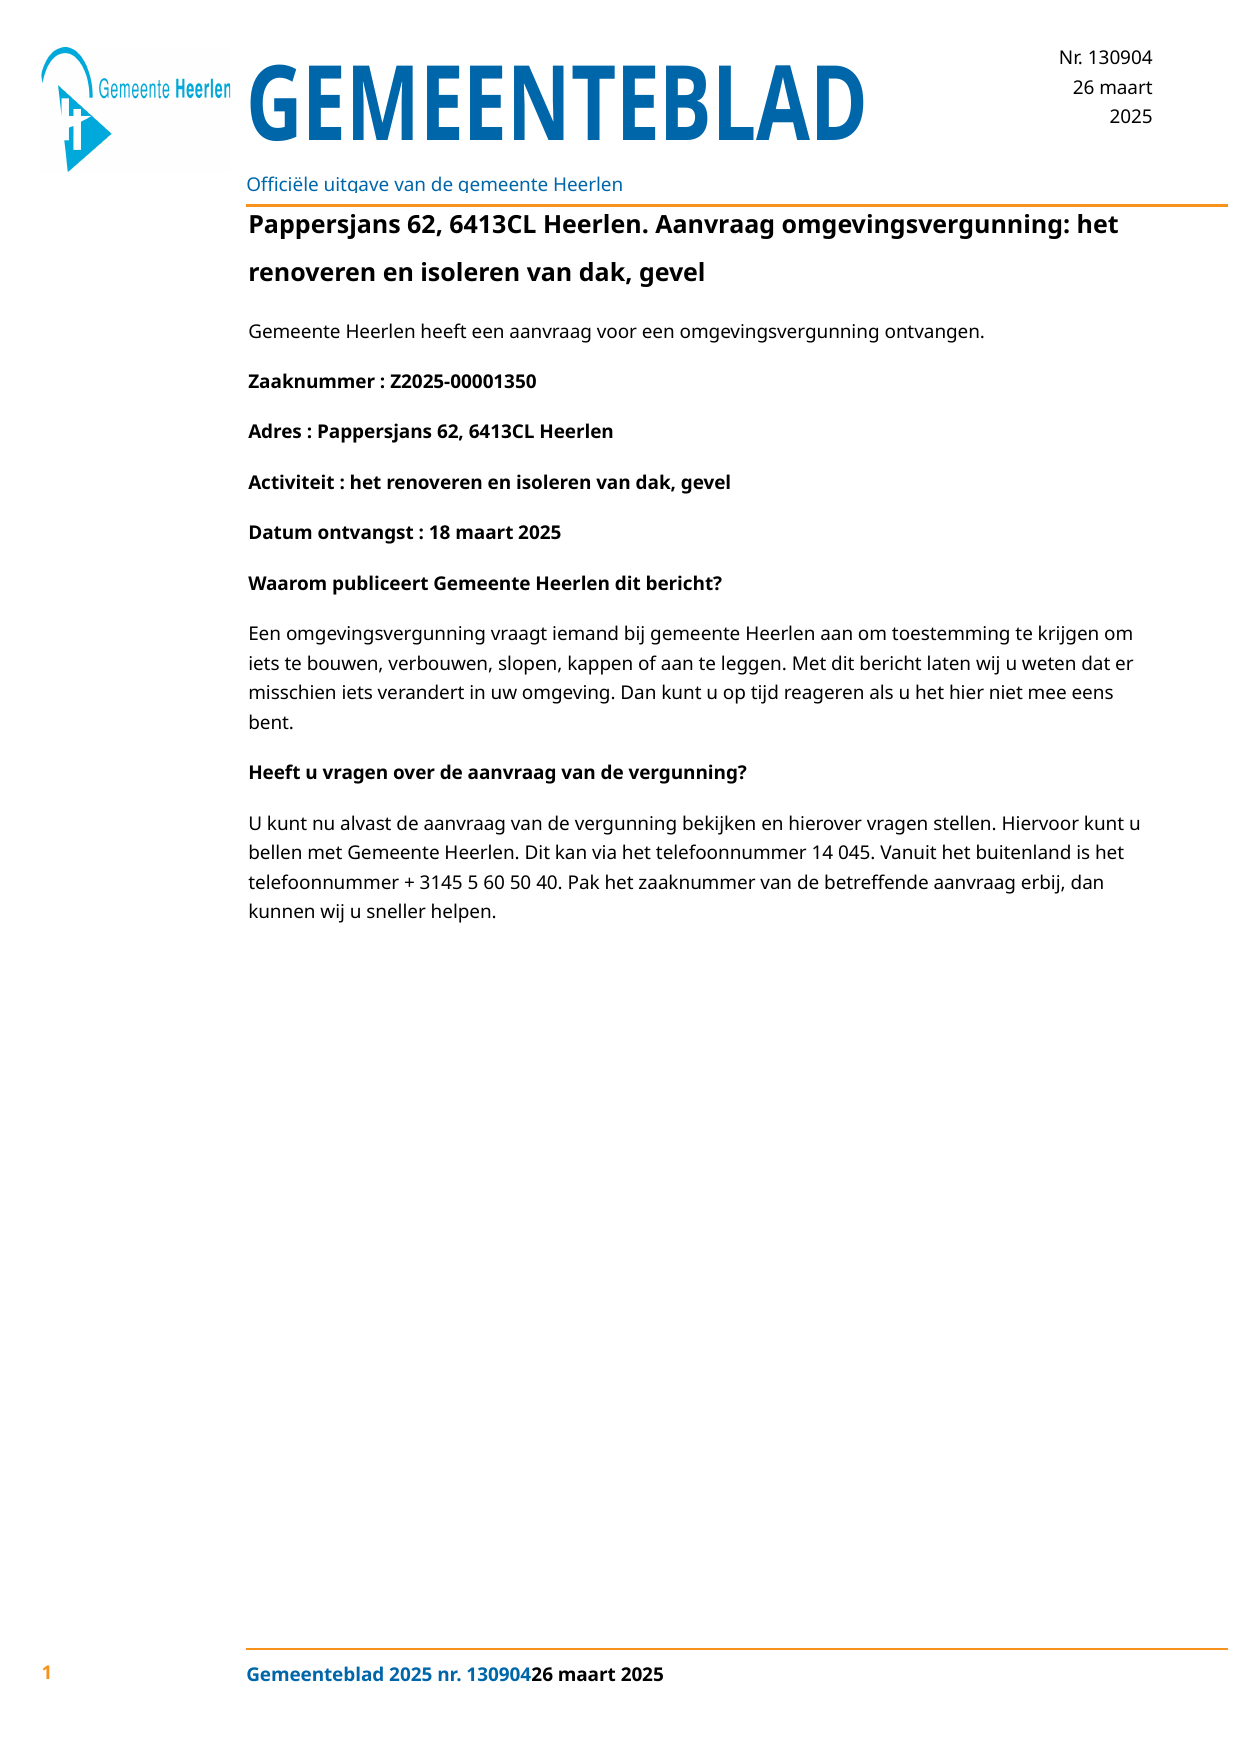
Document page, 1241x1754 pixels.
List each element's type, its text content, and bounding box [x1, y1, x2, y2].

text Waarom publiceert Gemeente Heerlen dit bericht? [248, 570, 1152, 596]
text Datum ontvangst : 18 maart 2025 [248, 519, 1152, 545]
text Heeft u vragen over de aanvraag van de vergunning? [248, 759, 1152, 785]
text Zaaknummer : Z2025-00001350 [248, 368, 1152, 394]
picture [41, 47, 231, 172]
text Een omgevingsvergunning vraagt iemand bij gemeente Heerlen aan om toestemming te krijgen om iets te bouwen, verbouwen, slopen, kappen of aan te leggen. Met dit bericht laten wij u weten dat er misschien iets verandert in uw omgeving. Dan kunt u op tijd reageren als u het hier niet mee eens bent. [248, 620, 1152, 735]
text Pappersjans 62, 6413CL Heerlen. Aanvraag omgevingsvergunning: het renoveren en isoleren van dak, gevel [248, 207, 1152, 288]
text Gemeente Heerlen heeft een aanvraag voor een omgevingsvergunning ontvangen. [248, 318, 1152, 344]
text Activiteit : het renoveren en isoleren van dak, gevel [248, 469, 1152, 495]
picture [41, 47, 59, 70]
text Adres : Pappersjans 62, 6413CL Heerlen [248, 419, 1152, 444]
text U kunt nu alvast de aanvraag van de vergunning bekijken en hierover vragen stellen. Hiervoor kunt u bellen met Gemeente Heerlen. Dit kan via het telefoonnummer 14 045. Vanuit het buitenland is het telefoonnummer + 3145 5 60 50 40. Pak het zaaknummer van de betreffende aanvraag erbij, dan kunnen wij u sneller helpen. [248, 810, 1152, 924]
